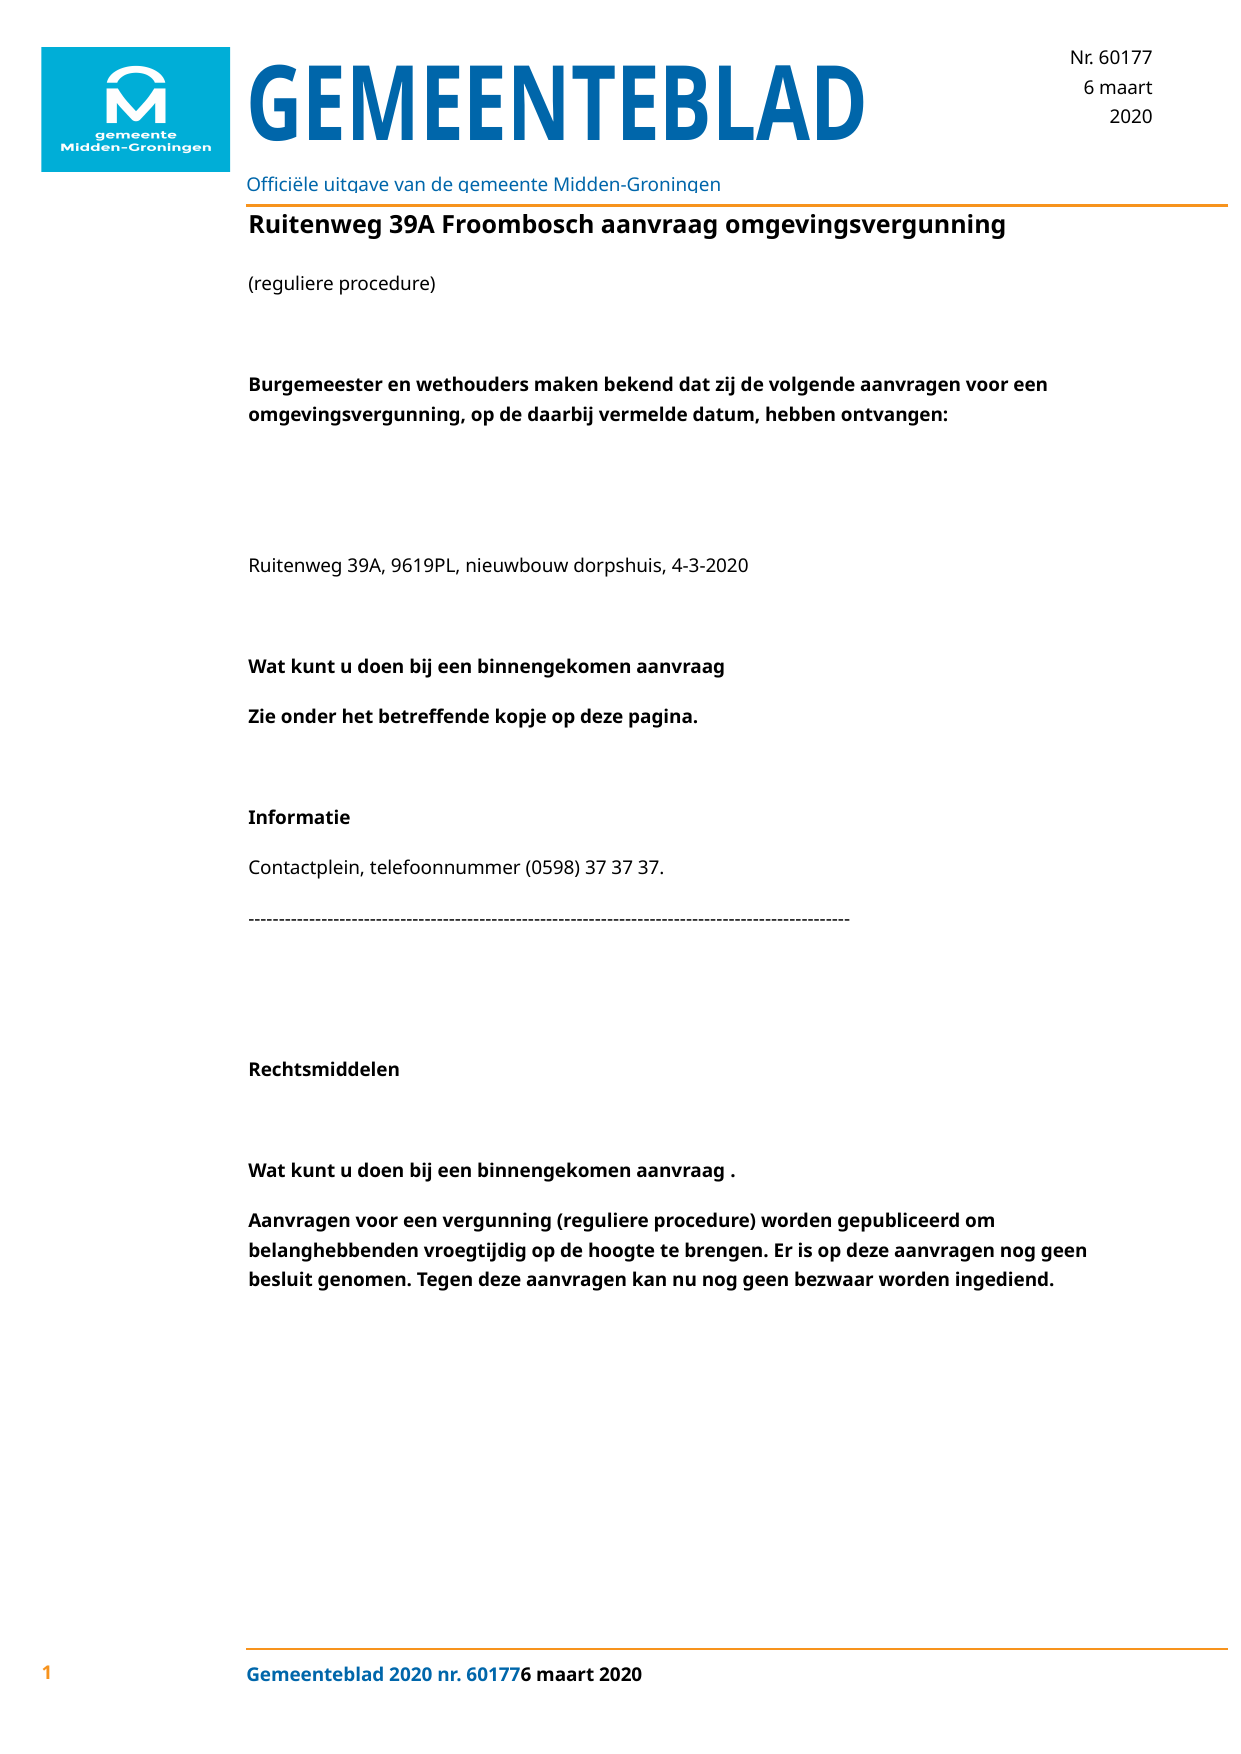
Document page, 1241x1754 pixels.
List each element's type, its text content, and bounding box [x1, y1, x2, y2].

text Ruitenweg 39A Froombosch aanvraag omgevingsvergunning [248, 207, 1152, 241]
text (reguliere procedure) [248, 270, 1152, 296]
picture [184, 146, 190, 153]
text Wat kunt u doen bij een binnengekomen aanvraag . [248, 1157, 1152, 1183]
text Burgemeester en wethouders maken bekend dat zij de volgende aanvragen voor een omgevingsvergunning, op de daarbij vermelde datum, hebben ontvangen: [248, 371, 1152, 426]
text Ruitenweg 39A, 9619PL, nieuwbouw dorpshuis, 4-3-2020 [248, 552, 1152, 578]
text Wat kunt u doen bij een binnengekomen aanvraag [248, 653, 1152, 678]
text Contactplein, telefoonnummer (0598) 37 37 37. [248, 854, 1152, 880]
picture [107, 89, 165, 122]
picture [108, 66, 164, 82]
text Informatie [248, 804, 1152, 830]
text Rechtsmiddelen [248, 1056, 1152, 1082]
text Zie onder het betreffende kopje op deze pagina. [248, 703, 1152, 729]
text --------------------------------------------------------------------------------------------------- [248, 905, 1152, 931]
text Aanvragen voor een vergunning (reguliere procedure) worden gepubliceerd om belanghebbenden vroegtijdig op de hoogte te brengen. Er is op deze aanvragen nog geen besluit genomen. Tegen deze aanvragen kan nu nog geen bezwaar worden ingediend. [248, 1207, 1152, 1292]
